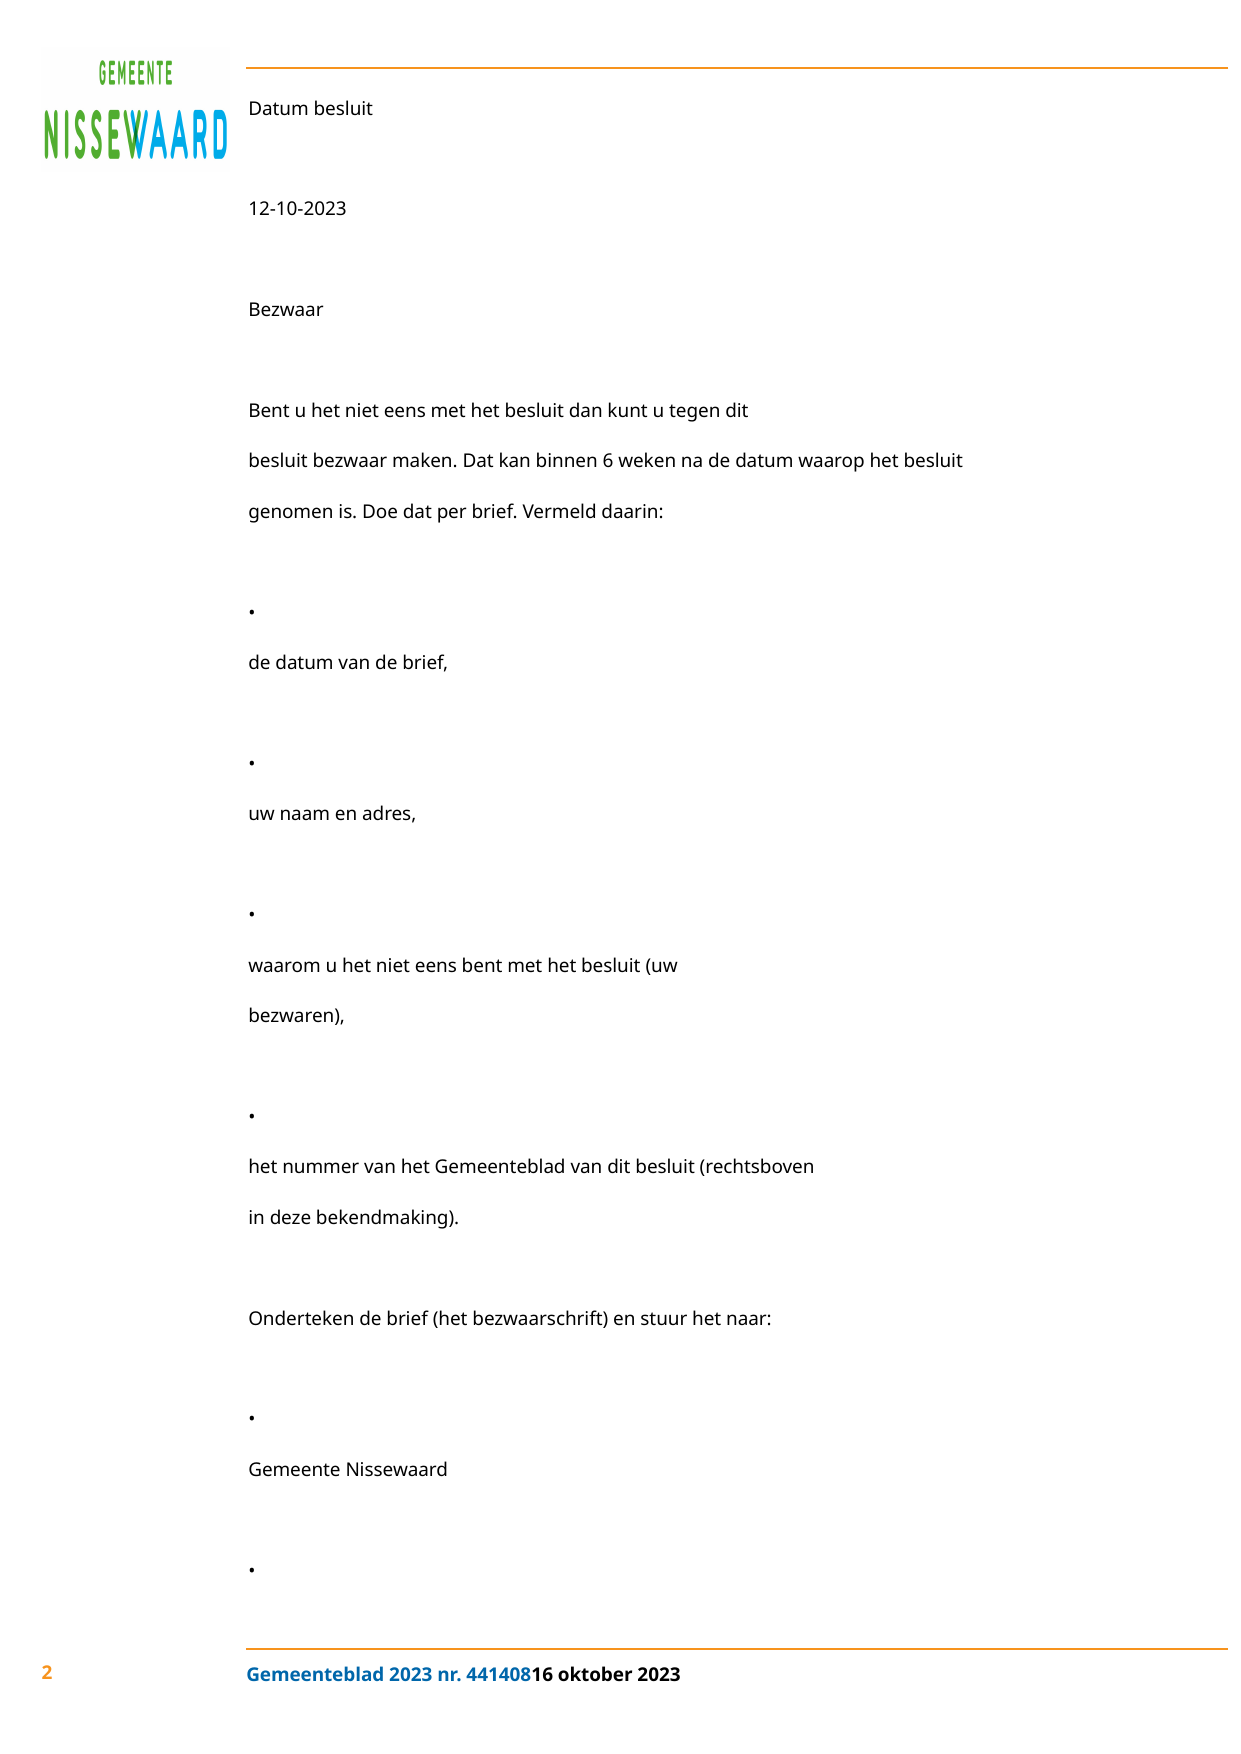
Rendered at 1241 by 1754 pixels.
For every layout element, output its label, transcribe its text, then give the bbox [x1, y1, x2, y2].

text besluit bezwaar maken. Dat kan binnen 6 weken na de datum waarop het besluit [248, 448, 1152, 473]
text Bezwaar [248, 296, 1152, 322]
text • [248, 901, 1152, 927]
text de datum van de brief, [248, 649, 1152, 675]
text • [248, 1103, 1152, 1129]
text uw naam en adres, [248, 801, 1152, 826]
text genomen is. Doe dat per brief. Vermeld daarin: [248, 498, 1152, 524]
text Gemeente Nissewaard [248, 1456, 1152, 1482]
text bezwaren), [248, 1002, 1152, 1028]
text Bent u het niet eens met het besluit dan kunt u tegen dit [248, 397, 1152, 423]
text • [248, 599, 1152, 625]
text Onderteken de brief (het bezwaarschrift) en stuur het naar: [248, 1305, 1152, 1331]
text waarom u het niet eens bent met het besluit (uw [248, 952, 1152, 978]
text 12-10-2023 [248, 196, 1152, 221]
picture [41, 47, 231, 172]
text • [248, 750, 1152, 776]
text Datum besluit [248, 95, 1152, 121]
text in deze bekendmaking). [248, 1204, 1152, 1230]
text • [248, 1557, 1152, 1583]
text het nummer van het Gemeenteblad van dit besluit (rechtsboven [248, 1153, 1152, 1179]
text • [248, 1406, 1152, 1431]
